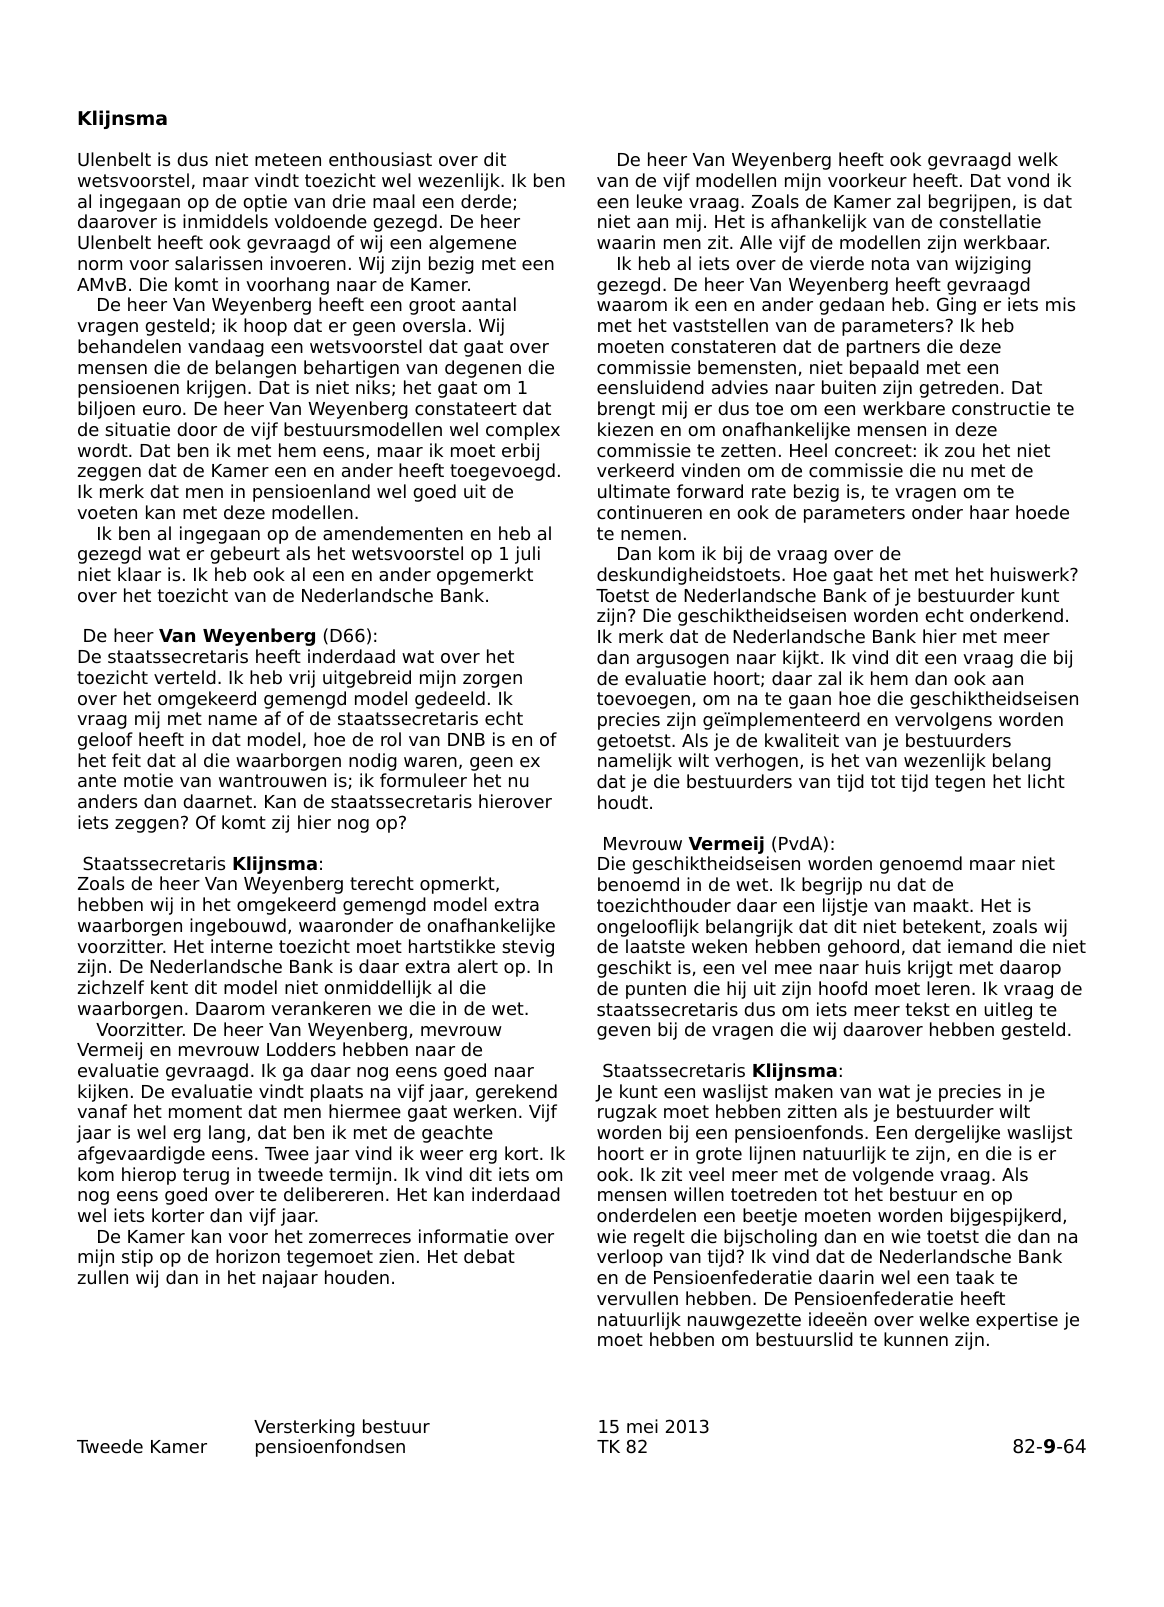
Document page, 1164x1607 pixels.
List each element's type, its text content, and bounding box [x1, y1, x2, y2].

text De heer Van Weyenberg heeft een groot aantal vragen gesteld; ik hoop dat er geen oversla. Wij behandelen vandaag een wetsvoorstel dat gaat over mensen die de belangen behartigen van degenen die pensioenen krijgen. Dat is niet niks; het gaat om 1 biljoen euro. De heer Van Weyenberg constateert dat de situatie door de vijf bestuursmodellen wel complex wordt. Dat ben ik met hem eens, maar ik moet erbij zeggen dat de Kamer een en ander heeft toegevoegd. Ik merk dat men in pensioenland wel goed uit de voeten kan met deze modellen. [77, 295, 567, 523]
text Staatssecretaris Klijnsma: [596, 1061, 1087, 1082]
text Staatssecretaris Klijnsma: [77, 853, 567, 874]
text Die geschiktheidseisen worden genoemd maar niet benoemd in de wet. Ik begrijp nu dat de toezichthouder daar een lijstje van maakt. Het is ongelooflijk belangrijk dat dit niet betekent, zoals wij de laatste weken hebben gehoord, dat iemand die niet geschikt is, een vel mee naar huis krijgt met daarop de punten die hij uit zijn hoofd moet leren. Ik vraag de staatssecretaris dus om iets meer tekst en uitleg te geven bij de vragen die wij daarover hebben gesteld. [596, 854, 1087, 1041]
text De heer Van Weyenberg (D66): [77, 626, 567, 647]
text Je kunt een waslijst maken van wat je precies in je rugzak moet hebben zitten als je bestuurder wilt worden bij een pensioenfonds. Een dergelijke waslijst hoort er in grote lijnen natuurlijk te zijn, en die is er ook. Ik zit veel meer met de volgende vraag. Als mensen willen toetreden tot het bestuur en op onderdelen een beetje moeten worden bijgespijkerd, wie regelt die bijscholing dan en wie toetst die dan na verloop van tijd? Ik vind dat de Nederlandsche Bank en de Pensioenfederatie daarin wel een taak te vervullen hebben. De Pensioenfederatie heeft natuurlijk nauwgezette ideeën over welke expertise je moet hebben om bestuurslid te kunnen zijn. [596, 1082, 1087, 1351]
text Ik heb al iets over de vierde nota van wijziging gezegd. De heer Van Weyenberg heeft gevraagd waarom ik een en ander gedaan heb. Ging er iets mis met het vaststellen van de parameters? Ik heb moeten constateren dat de partners die deze commissie bemensten, niet bepaald met een eensluidend advies naar buiten zijn getreden. Dat brengt mij er dus toe om een werkbare constructie te kiezen en om onafhankelijke mensen in deze commissie te zetten. Heel concreet: ik zou het niet verkeerd vinden om de commissie die nu met de ultimate forward rate bezig is, te vragen om te continueren en ook de parameters onder haar hoede te nemen. [596, 254, 1087, 544]
text Ulenbelt is dus niet meteen enthousiast over dit wetsvoorstel, maar vindt toezicht wel wezenlijk. Ik ben al ingegaan op de optie van drie maal een derde; daarover is inmiddels voldoende gezegd. De heer Ulenbelt heeft ook gevraagd of wij een algemene norm voor salarissen invoeren. Wij zijn bezig met een AMvB. Die komt in voorhang naar de Kamer. [77, 150, 567, 295]
text De Kamer kan voor het zomerreces informatie over mijn stip op de horizon tegemoet zien. Het debat zullen wij dan in het najaar houden. [77, 1227, 567, 1289]
text Voorzitter. De heer Van Weyenberg, mevrouw Vermeij en mevrouw Lodders hebben naar de evaluatie gevraagd. Ik ga daar nog eens goed naar kijken. De evaluatie vindt plaats na vijf jaar, gerekend vanaf het moment dat men hiermee gaat werken. Vijf jaar is wel erg lang, dat ben ik met de geachte afgevaardigde eens. Twee jaar vind ik weer erg kort. Ik kom hierop terug in tweede termijn. Ik vind dit iets om nog eens goed over te delibereren. Het kan inderdaad wel iets korter dan vijf jaar. [77, 1019, 567, 1227]
text Zoals de heer Van Weyenberg terecht opmerkt, hebben wij in het omgekeerd gemengd model extra waarborgen ingebouwd, waaronder de onafhankelijke voorzitter. Het interne toezicht moet hartstikke stevig zijn. De Nederlandsche Bank is daar extra alert op. In zichzelf kent dit model niet onmiddellijk al die waarborgen. Daarom verankeren we die in de wet. [77, 874, 567, 1019]
text Dan kom ik bij de vraag over de deskundigheidstoets. Hoe gaat het met het huiswerk? Toetst de Nederlandsche Bank of je bestuurder kunt zijn? Die geschiktheidseisen worden echt onderkend. Ik merk dat de Nederlandsche Bank hier met meer dan argusogen naar kijkt. Ik vind dit een vraag die bij de evaluatie hoort; daar zal ik hem dan ook aan toevoegen, om na te gaan hoe die geschiktheidseisen precies zijn geïmplementeerd en vervolgens worden getoetst. Als je de kwaliteit van je bestuurders namelijk wilt verhogen, is het van wezenlijk belang dat je die bestuurders van tijd tot tijd tegen het licht houdt. [596, 544, 1087, 813]
text Ik ben al ingegaan op de amendementen en heb al gezegd wat er gebeurt als het wetsvoorstel op 1 juli niet klaar is. Ik heb ook al een en ander opgemerkt over het toezicht van de Nederlandsche Bank. [77, 523, 567, 606]
text Mevrouw Vermeij (PvdA): [596, 833, 1087, 854]
text De staatssecretaris heeft inderdaad wat over het toezicht verteld. Ik heb vrij uitgebreid mijn zorgen over het omgekeerd gemengd model gedeeld. Ik vraag mij met name af of de staatssecretaris echt geloof heeft in dat model, hoe de rol van DNB is en of het feit dat al die waarborgen nodig waren, geen ex ante motie van wantrouwen is; ik formuleer het nu anders dan daarnet. Kan de staatssecretaris hierover iets zeggen? Of komt zij hier nog op? [77, 647, 567, 833]
text De heer Van Weyenberg heeft ook gevraagd welk van de vijf modellen mijn voorkeur heeft. Dat vond ik een leuke vraag. Zoals de Kamer zal begrijpen, is dat niet aan mij. Het is afhankelijk van de constellatie waarin men zit. Alle vijf de modellen zijn werkbaar. [596, 150, 1087, 254]
